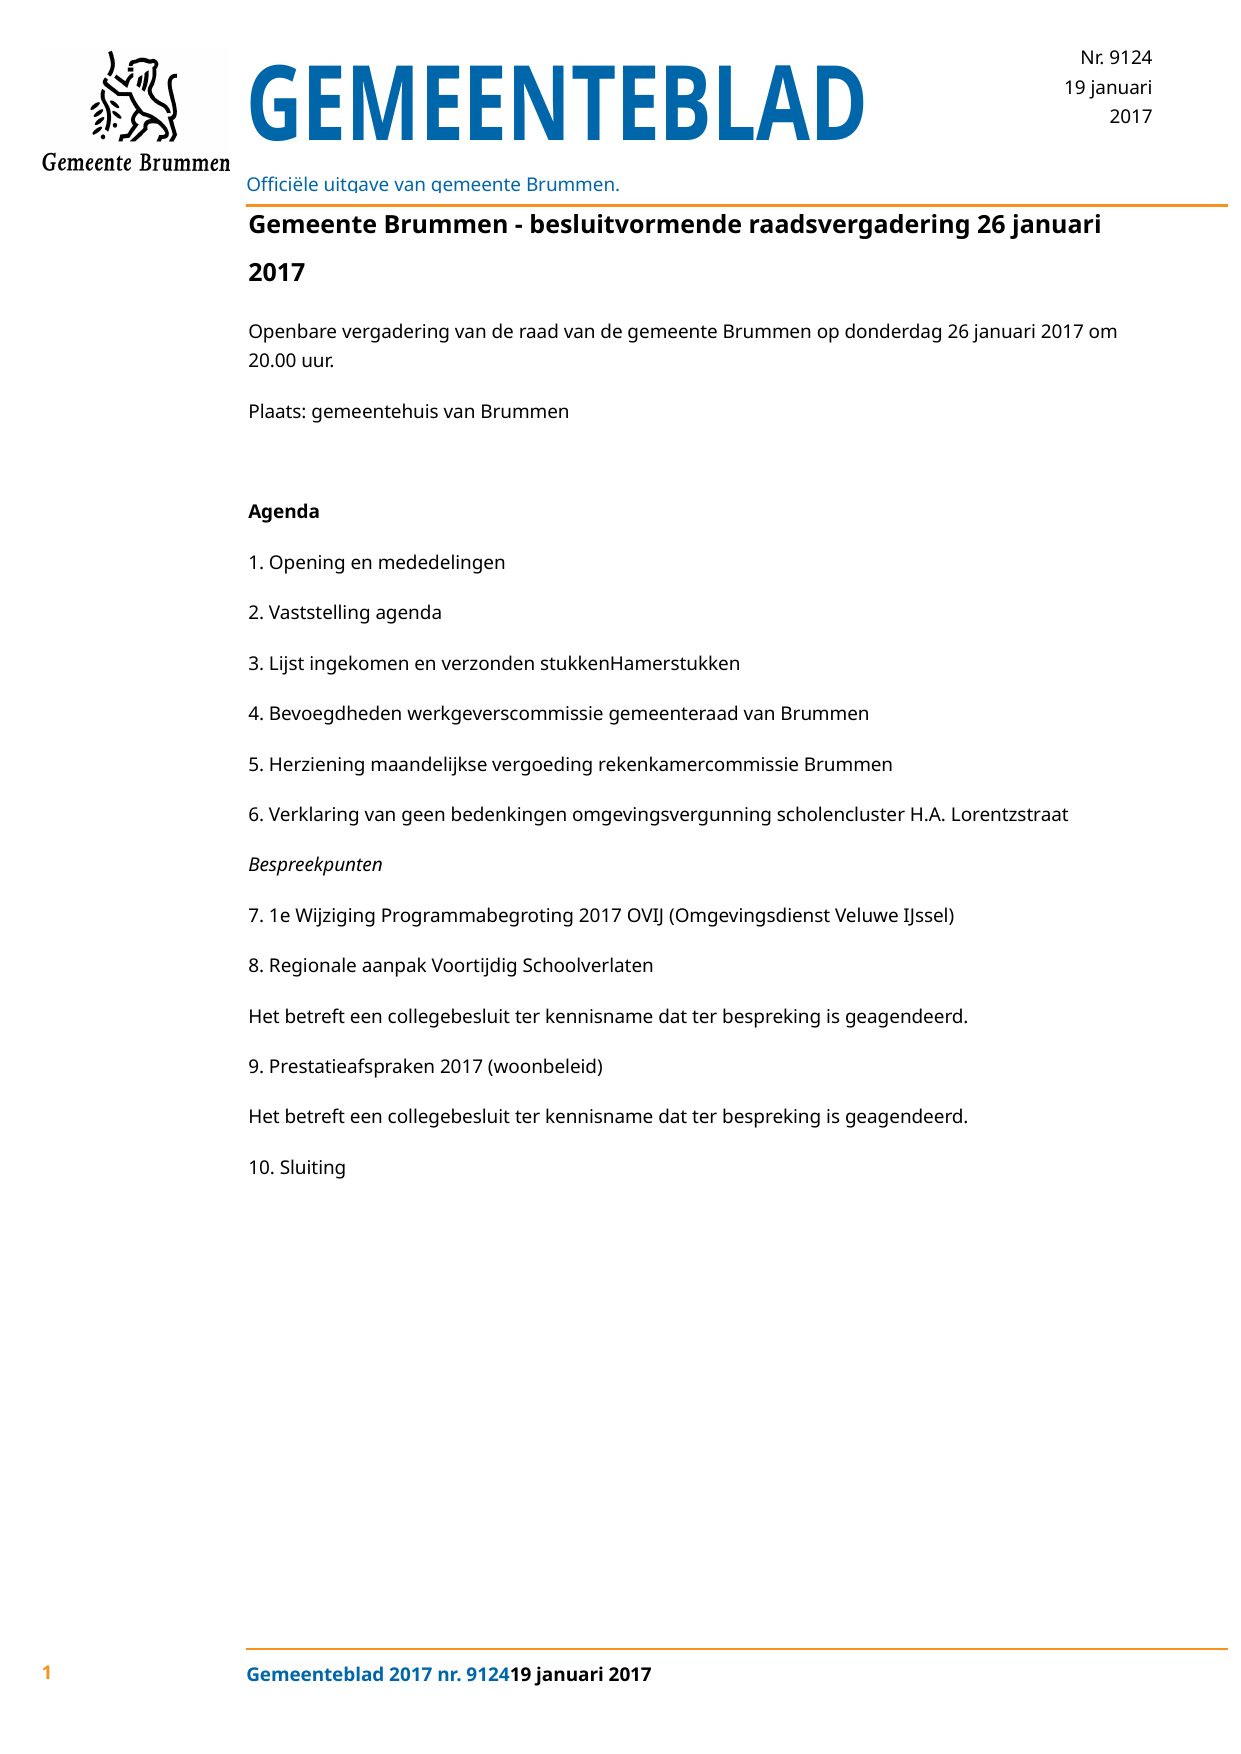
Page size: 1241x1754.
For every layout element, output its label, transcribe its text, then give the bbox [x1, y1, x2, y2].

text Het betreft een collegebesluit ter kennisname dat ter bespreking is geagendeerd. [248, 1104, 1152, 1129]
text 5. Herziening maandelijkse vergoeding rekenkamercommissie Brummen [248, 751, 1152, 777]
text 10. Sluiting [248, 1154, 1152, 1180]
text 4. Bevoegdheden werkgeverscommissie gemeenteraad van Brummen [248, 700, 1152, 726]
text 2. Vaststelling agenda [248, 599, 1152, 625]
text 6. Verklaring van geen bedenkingen omgevingsvergunning scholencluster H.A. Lorentzstraat [248, 801, 1152, 827]
text 3. Lijst ingekomen en verzonden stukkenHamerstukken [248, 650, 1152, 676]
text 9. Prestatieafspraken 2017 (woonbeleid) [248, 1053, 1152, 1079]
text 8. Regionale aanpak Voortijdig Schoolverlaten [248, 952, 1152, 978]
picture [41, 47, 231, 172]
text Het betreft een collegebesluit ter kennisname dat ter bespreking is geagendeerd. [248, 1003, 1152, 1029]
text 7. 1e Wijziging Programmabegroting 2017 OVIJ (Omgevingsdienst Veluwe IJssel) [248, 902, 1152, 928]
text 1. Opening en mededelingen [248, 549, 1152, 575]
text Gemeente Brummen - besluitvormende raadsvergadering 26 januari 2017 [248, 207, 1152, 288]
text Bespreekpunten [248, 852, 1152, 877]
text Agenda [248, 499, 1152, 524]
text Openbare vergadering van de raad van de gemeente Brummen op donderdag 26 januari 2017 om 20.00 uur. [248, 318, 1152, 373]
text Plaats: gemeentehuis van Brummen [248, 398, 1152, 424]
